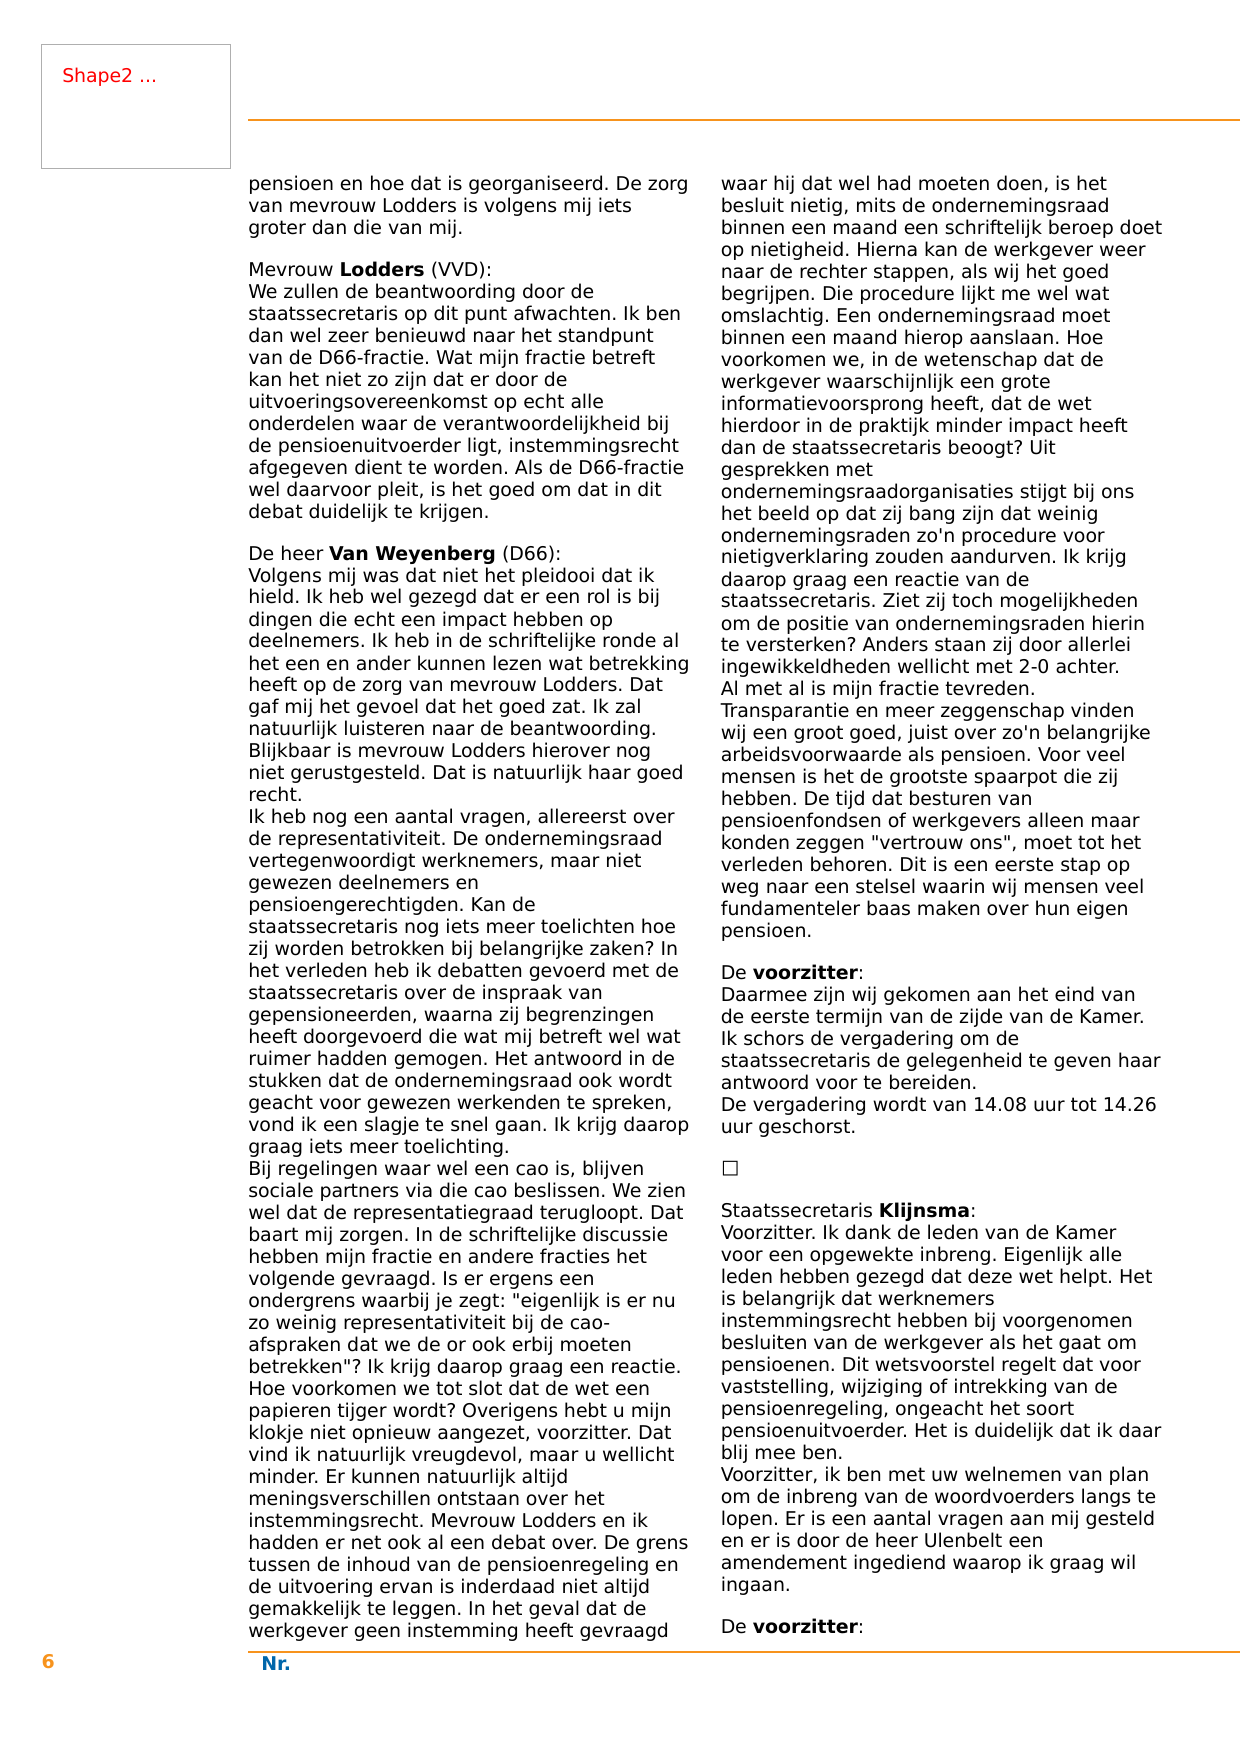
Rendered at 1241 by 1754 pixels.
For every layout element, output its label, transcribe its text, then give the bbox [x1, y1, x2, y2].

text Voorzitter. Ik dank de leden van de Kamer voor een opgewekte inbreng. Eigenlijk alle leden hebben gezegd dat deze wet helpt. Het is belangrijk dat werknemers instemmingsrecht hebben bij voorgenomen besluiten van de werkgever als het gaat om pensioenen. Dit wetsvoorstel regelt dat voor vaststelling, wijziging of intrekking van de pensioenregeling, ongeacht het soort pensioenuitvoerder. Het is duidelijk dat ik daar blij mee ben. [721, 1222, 1163, 1464]
text Al met al is mijn fractie tevreden. Transparantie en meer zeggenschap vinden wij een groot goed, juist over zo'n belangrijke arbeidsvoorwaarde als pensioen. Voor veel mensen is het de grootste spaarpot die zij hebben. De tijd dat besturen van pensioenfondsen of werkgevers alleen maar konden zeggen "vertrouw ons", moet tot het verleden behoren. Dit is een eerste stap op weg naar een stelsel waarin wij mensen veel fundamenteler baas maken over hun eigen pensioen. [721, 678, 1163, 942]
text De voorzitter: [721, 962, 1163, 984]
text waar hij dat wel had moeten doen, is het besluit nietig, mits de ondernemingsraad binnen een maand een schriftelijk beroep doet op nietigheid. Hierna kan de werkgever weer naar de rechter stappen, als wij het goed begrijpen. Die procedure lijkt me wel wat omslachtig. Een ondernemingsraad moet binnen een maand hierop aanslaan. Hoe voorkomen we, in de wetenschap dat de werkgever waarschijnlijk een grote informatievoorsprong heeft, dat de wet hierdoor in de praktijk minder impact heeft dan de staatssecretaris beoogt? Uit gesprekken met ondernemingsraadorganisaties stijgt bij ons het beeld op dat zij bang zijn dat weinig ondernemingsraden zo'n procedure voor nietigverklaring zouden aandurven. Ik krijg daarop graag een reactie van de staatssecretaris. Ziet zij toch mogelijkheden om de positie van ondernemingsraden hierin te versterken? Anders staan zij door allerlei ingewikkeldheden wellicht met 2-0 achter. [721, 173, 1163, 678]
text ⬜ [721, 1158, 1163, 1180]
text Ik heb nog een aantal vragen, allereerst over de representativiteit. De ondernemingsraad vertegenwoordigt werknemers, maar niet gewezen deelnemers en pensioengerechtigden. Kan de staatssecretaris nog iets meer toelichten hoe zij worden betrokken bij belangrijke zaken? In het verleden heb ik debatten gevoerd met de staatssecretaris over de inspraak van gepensioneerden, waarna zij begrenzingen heeft doorgevoerd die wat mij betreft wel wat ruimer hadden gemogen. Het antwoord in de stukken dat de ondernemingsraad ook wordt geacht voor gewezen werkenden te spreken, vond ik een slagje te snel gaan. Ik krijg daarop graag iets meer toelichting. [248, 806, 691, 1158]
text De vergadering wordt van 14.08 uur tot 14.26 uur geschorst. [721, 1094, 1163, 1138]
text We zullen de beantwoording door de staatssecretaris op dit punt afwachten. Ik ben dan wel zeer benieuwd naar het standpunt van de D66-fractie. Wat mijn fractie betreft kan het niet zo zijn dat er door de uitvoeringsovereenkomst op echt alle onderdelen waar de verantwoordelijkheid bij de pensioenuitvoerder ligt, instemmingsrecht afgegeven dient te worden. Als de D66-fractie wel daarvoor pleit, is het goed om dat in dit debat duidelijk te krijgen. [248, 281, 691, 522]
text Staatssecretaris Klijnsma: [721, 1200, 1163, 1222]
text Voorzitter, ik ben met uw welnemen van plan om de inbreng van de woordvoerders langs te lopen. Er is een aantal vragen aan mij gesteld en er is door de heer Ulenbelt een amendement ingediend waarop ik graag wil ingaan. [721, 1464, 1163, 1596]
text pensioen en hoe dat is georganiseerd. De zorg van mevrouw Lodders is volgens mij iets groter dan die van mij. [248, 173, 691, 239]
text Daarmee zijn wij gekomen aan het eind van de eerste termijn van de zijde van de Kamer. Ik schors de vergadering om de staatssecretaris de gelegenheid te geven haar antwoord voor te bereiden. [721, 984, 1163, 1094]
text Volgens mij was dat niet het pleidooi dat ik hield. Ik heb wel gezegd dat er een rol is bij dingen die echt een impact hebben op deelnemers. Ik heb in de schriftelijke ronde al het een en ander kunnen lezen wat betrekking heeft op de zorg van mevrouw Lodders. Dat gaf mij het gevoel dat het goed zat. Ik zal natuurlijk luisteren naar de beantwoording. Blijkbaar is mevrouw Lodders hierover nog niet gerustgesteld. Dat is natuurlijk haar goed recht. [248, 564, 691, 806]
text De voorzitter: [721, 1616, 1163, 1637]
text Hoe voorkomen we tot slot dat de wet een papieren tijger wordt? Overigens hebt u mijn klokje niet opnieuw aangezet, voorzitter. Dat vind ik natuurlijk vreugdevol, maar u wellicht minder. Er kunnen natuurlijk altijd meningsverschillen ontstaan over het instemmingsrecht. Mevrouw Lodders en ik hadden er net ook al een debat over. De grens tussen de inhoud van de pensioenregeling en de uitvoering ervan is inderdaad niet altijd gemakkelijk te leggen. In het geval dat de werkgever geen instemming heeft gevraagd [248, 1378, 691, 1641]
text De heer Van Weyenberg (D66): [248, 542, 691, 564]
text Mevrouw Lodders (VVD): [248, 259, 691, 281]
text Bij regelingen waar wel een cao is, blijven sociale partners via die cao beslissen. We zien wel dat de representatiegraad terugloopt. Dat baart mij zorgen. In de schriftelijke discussie hebben mijn fractie en andere fracties het volgende gevraagd. Is er ergens een ondergrens waarbij je zegt: "eigenlijk is er nu zo weinig representativiteit bij de cao-afspraken dat we de or ook erbij moeten betrekken"? Ik krijg daarop graag een reactie. [248, 1158, 691, 1378]
